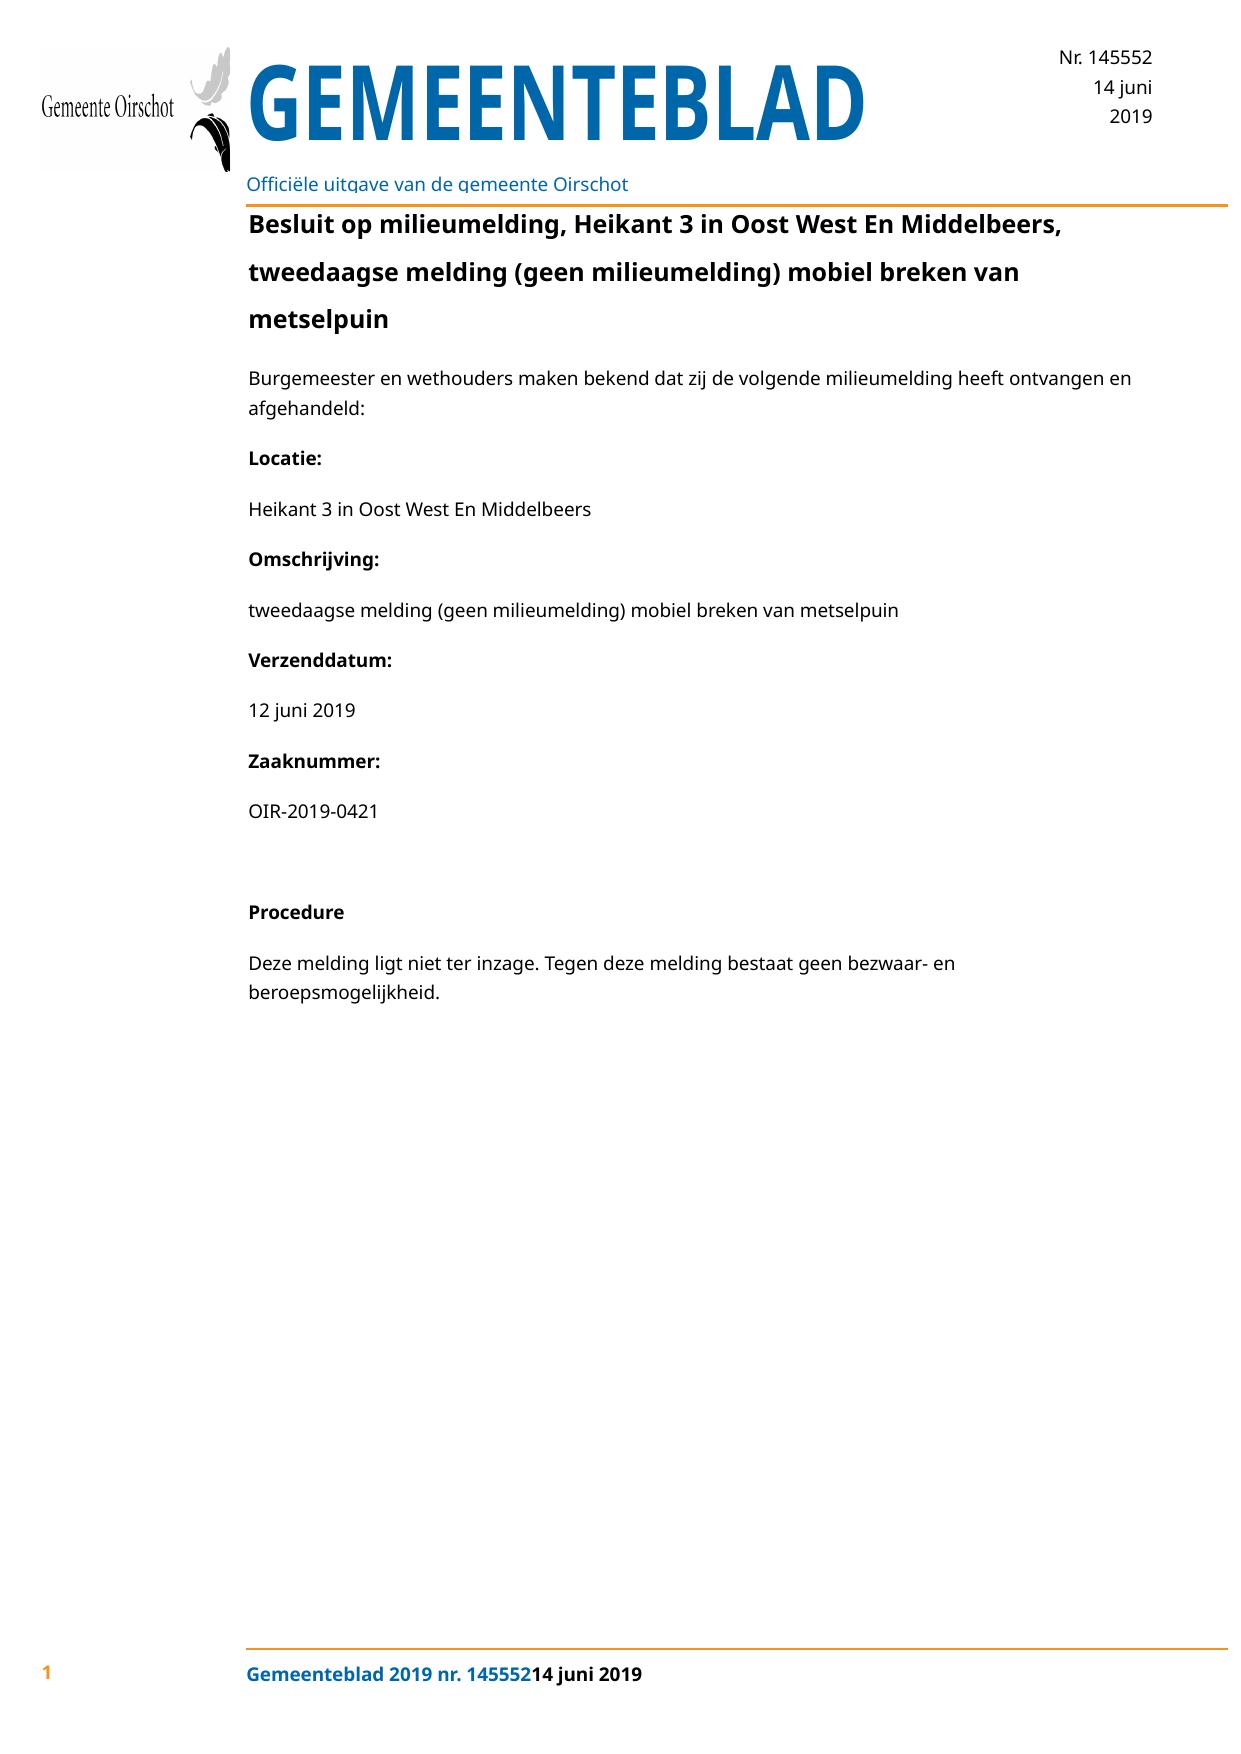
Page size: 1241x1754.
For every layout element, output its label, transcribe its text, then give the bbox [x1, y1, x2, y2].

text Heikant 3 in Oost West En Middelbeers [248, 496, 1152, 522]
text Besluit op milieumelding, Heikant 3 in Oost West En Middelbeers, tweedaagse melding (geen milieumelding) mobiel breken van metselpuin [248, 207, 1152, 336]
text tweedaagse melding (geen milieumelding) mobiel breken van metselpuin [248, 597, 1152, 622]
text 12 juni 2019 [248, 698, 1152, 723]
picture [41, 47, 231, 172]
text Omschrijving: [248, 546, 1152, 572]
text OIR-2019-0421 [248, 798, 1152, 824]
text Locatie: [248, 446, 1152, 471]
text Zaaknummer: [248, 748, 1152, 774]
text Verzenddatum: [248, 647, 1152, 673]
text Deze melding ligt niet ter inzage. Tegen deze melding bestaat geen bezwaar- en beroepsmogelijkheid. [248, 950, 1152, 1005]
text Burgemeester en wethouders maken bekend dat zij de volgende milieumelding heeft ontvangen en afgehandeld: [248, 366, 1152, 421]
text Procedure [248, 899, 1152, 925]
